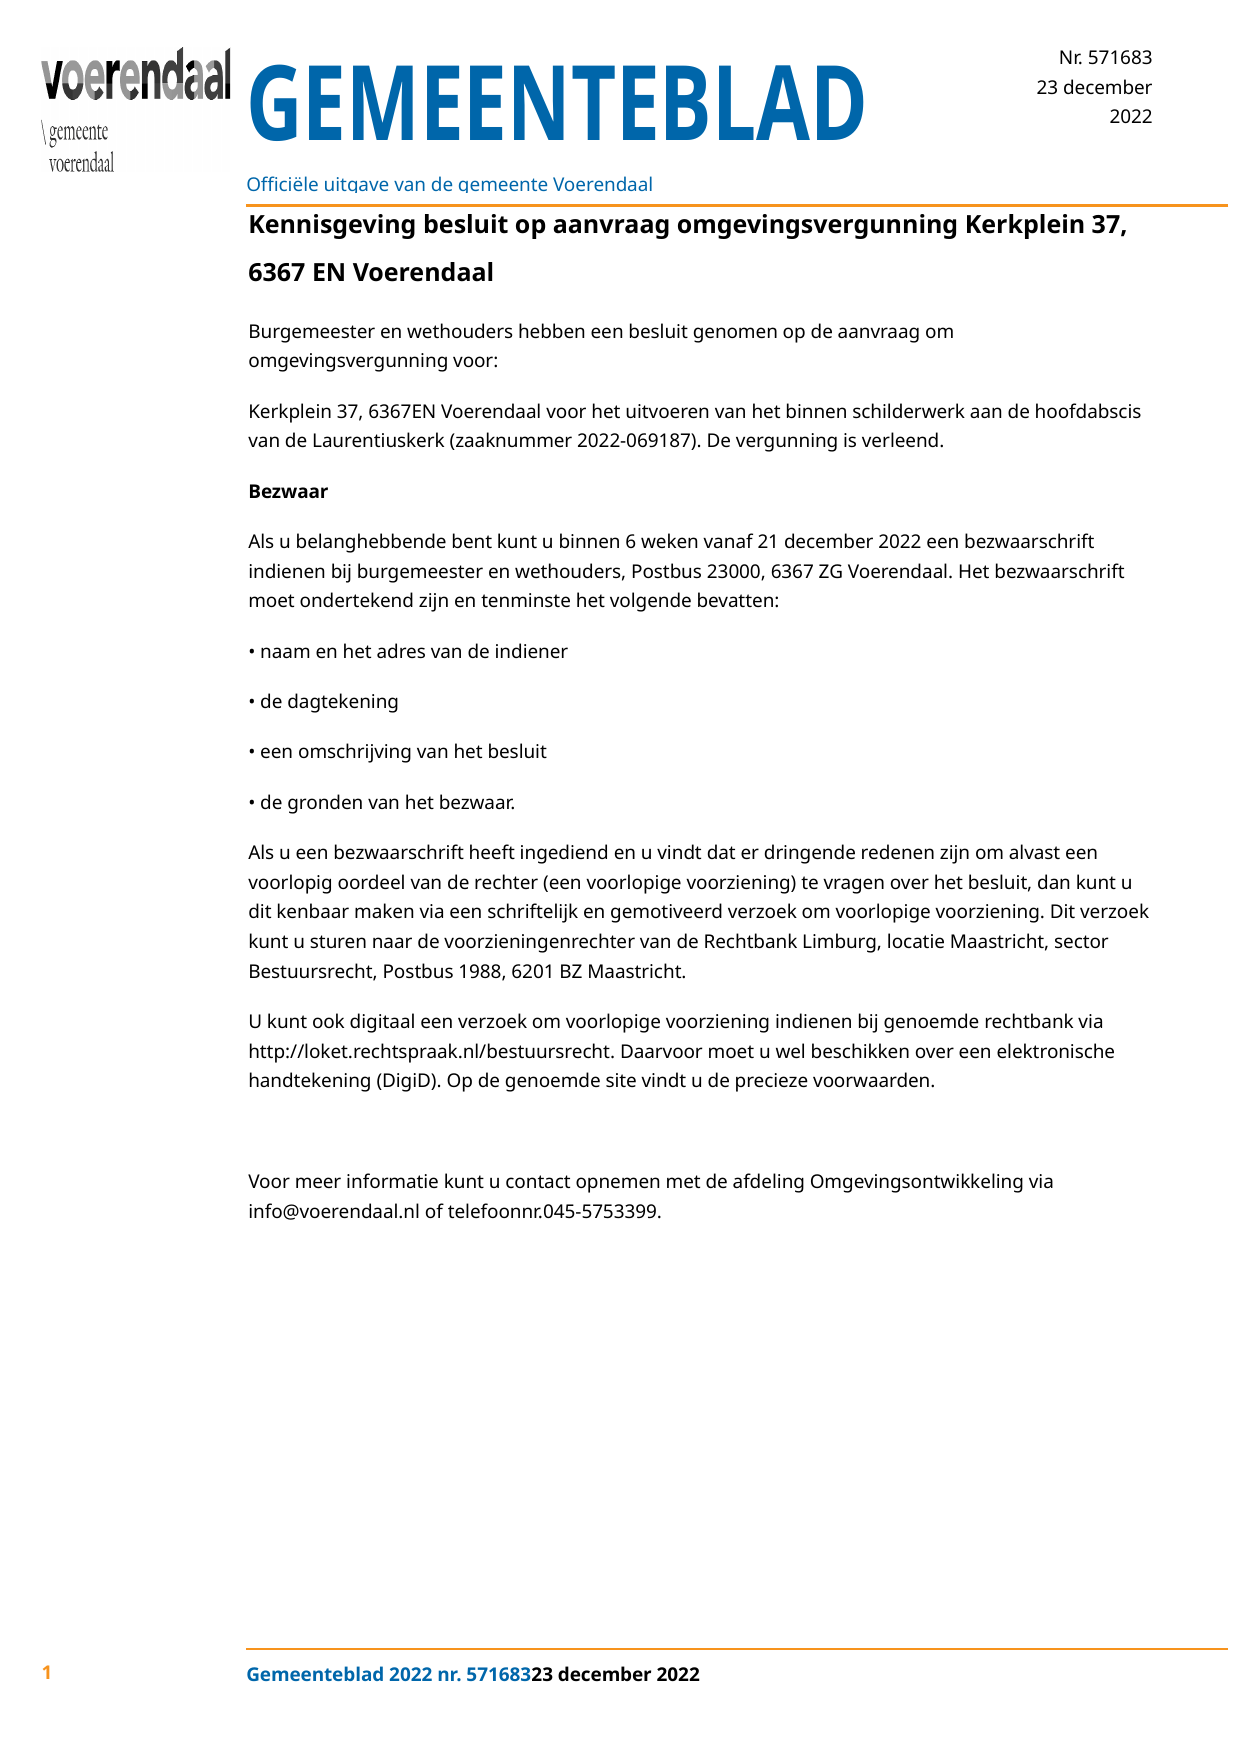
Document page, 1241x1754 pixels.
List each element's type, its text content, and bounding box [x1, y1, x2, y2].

picture [41, 47, 231, 172]
text • de dagtekening [248, 688, 1152, 714]
text Kennisgeving besluit op aanvraag omgevingsvergunning Kerkplein 37, 6367 EN Voerendaal [248, 207, 1152, 288]
text • de gronden van het bezwaar. [248, 789, 1152, 815]
text • naam en het adres van de indiener [248, 638, 1152, 664]
text • een omschrijving van het besluit [248, 739, 1152, 764]
text U kunt ook digitaal een verzoek om voorlopige voorziening indienen bij genoemde rechtbank via http://loket.rechtspraak.nl/bestuursrecht. Daarvoor moet u wel beschikken over een elektronische handtekening (DigiD). Op de genoemde site vindt u de precieze voorwaarden. [248, 1008, 1152, 1093]
text Als u belanghebbende bent kunt u binnen 6 weken vanaf 21 december 2022 een bezwaarschrift indienen bij burgemeester en wethouders, Postbus 23000, 6367 ZG Voerendaal. Het bezwaarschrift moet ondertekend zijn en tenminste het volgende bevatten: [248, 528, 1152, 613]
text Burgemeester en wethouders hebben een besluit genomen op de aanvraag om omgevingsvergunning voor: [248, 318, 1152, 373]
text Kerkplein 37, 6367EN Voerendaal voor het uitvoeren van het binnen schilderwerk aan de hoofdabscis van de Laurentiuskerk (zaaknummer 2022-069187). De vergunning is verleend. [248, 398, 1152, 453]
text Bezwaar [248, 478, 1152, 504]
text Voor meer informatie kunt u contact opnemen met de afdeling Omgevingsontwikkeling via info@voerendaal.nl of telefoonnr.045-5753399. [248, 1168, 1152, 1224]
text Als u een bezwaarschrift heeft ingediend en u vindt dat er dringende redenen zijn om alvast een voorlopig oordeel van de rechter (een voorlopige voorziening) te vragen over het besluit, dan kunt u dit kenbaar maken via een schriftelijk en gemotiveerd verzoek om voorlopige voorziening. Dit verzoek kunt u sturen naar de voorzieningenrechter van de Rechtbank Limburg, locatie Maastricht, sector Bestuursrecht, Postbus 1988, 6201 BZ Maastricht. [248, 839, 1152, 984]
